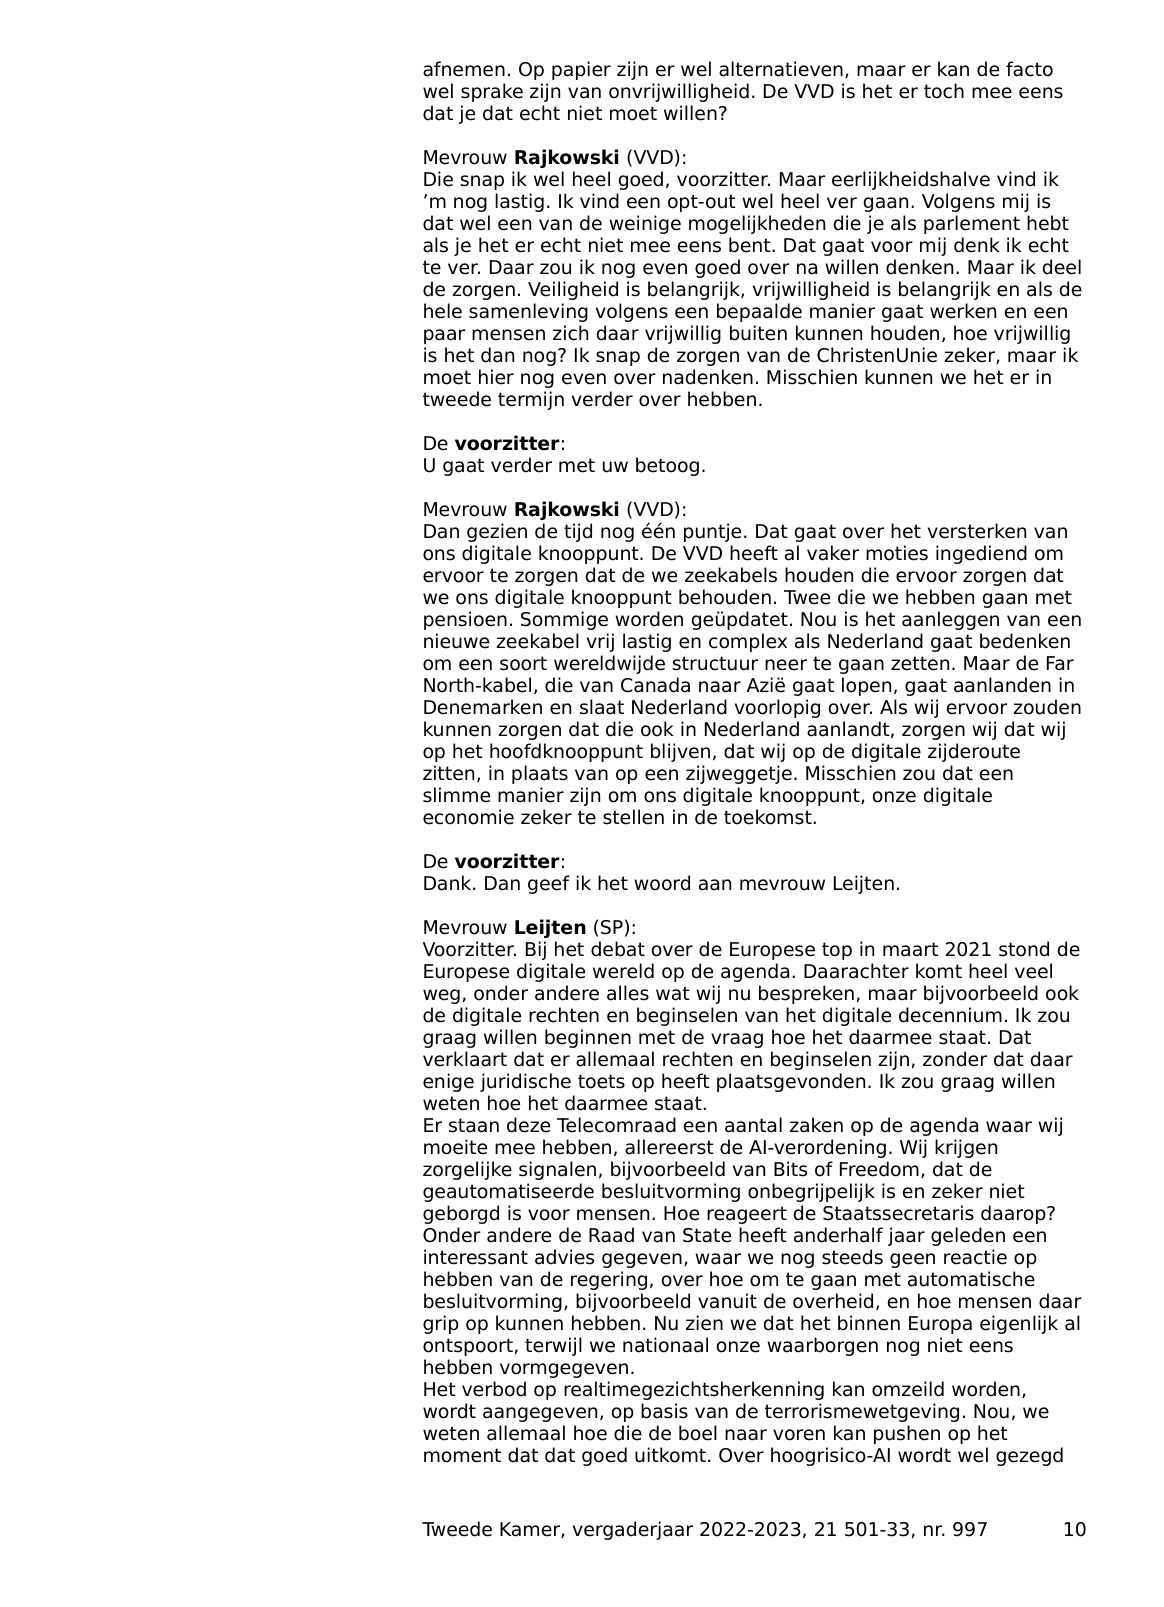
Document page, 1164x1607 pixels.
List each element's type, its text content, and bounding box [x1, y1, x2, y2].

text Mevrouw Leijten (SP): [422, 917, 1087, 939]
text afnemen. Op papier zijn er wel alternatieven, maar er kan de facto wel sprake zijn van onvrijwilligheid. De VVD is het er toch mee eens dat je dat echt niet moet willen? [422, 59, 1087, 125]
text Dank. Dan geef ik het woord aan mevrouw Leijten. [422, 873, 1087, 895]
text Mevrouw Rajkowski (VVD): [422, 499, 1087, 521]
text Dan gezien de tijd nog één puntje. Dat gaat over het versterken van ons digitale knooppunt. De VVD heeft al vaker moties ingediend om ervoor te zorgen dat de we zeekabels houden die ervoor zorgen dat we ons digitale knooppunt behouden. Twee die we hebben gaan met pensioen. Sommige worden geüpdatet. Nou is het aanleggen van een nieuwe zeekabel vrij lastig en complex als Nederland gaat bedenken om een soort wereldwijde structuur neer te gaan zetten. Maar de Far North-kabel, die van Canada naar Azië gaat lopen, gaat aanlanden in Denemarken en slaat Nederland voorlopig over. Als wij ervoor zouden kunnen zorgen dat die ook in Nederland aanlandt, zorgen wij dat wij op het hoofdknooppunt blijven, dat wij op de digitale zijderoute zitten, in plaats van op een zijweggetje. Misschien zou dat een slimme manier zijn om ons digitale knooppunt, onze digitale economie zeker te stellen in de toekomst. [422, 521, 1087, 829]
text De voorzitter: [422, 851, 1087, 873]
text Die snap ik wel heel goed, voorzitter. Maar eerlijkheidshalve vind ik ’m nog lastig. Ik vind een opt-out wel heel ver gaan. Volgens mij is dat wel een van de weinige mogelijkheden die je als parlement hebt als je het er echt niet mee eens bent. Dat gaat voor mij denk ik echt te ver. Daar zou ik nog even goed over na willen denken. Maar ik deel de zorgen. Veiligheid is belangrijk, vrijwilligheid is belangrijk en als de hele samenleving volgens een bepaalde manier gaat werken en een paar mensen zich daar vrijwillig buiten kunnen houden, hoe vrijwillig is het dan nog? Ik snap de zorgen van de ChristenUnie zeker, maar ik moet hier nog even over nadenken. Misschien kunnen we het er in tweede termijn verder over hebben. [422, 169, 1087, 411]
text Het verbod op realtimegezichtsherkenning kan omzeild worden, wordt aangegeven, op basis van de terrorismewetgeving. Nou, we weten allemaal hoe die de boel naar voren kan pushen op het moment dat dat goed uitkomt. Over hoogrisico-AI wordt wel gezegd [422, 1379, 1087, 1467]
text U gaat verder met uw betoog. [422, 455, 1087, 477]
text Mevrouw Rajkowski (VVD): [422, 147, 1087, 169]
text Er staan deze Telecomraad een aantal zaken op de agenda waar wij moeite mee hebben, allereerst de AI-verordening. Wij krijgen zorgelijke signalen, bijvoorbeeld van Bits of Freedom, dat de geautomatiseerde besluitvorming onbegrijpelijk is en zeker niet geborgd is voor mensen. Hoe reageert de Staatssecretaris daarop? Onder andere de Raad van State heeft anderhalf jaar geleden een interessant advies gegeven, waar we nog steeds geen reactie op hebben van de regering, over hoe om te gaan met automatische besluitvorming, bijvoorbeeld vanuit de overheid, en hoe mensen daar grip op kunnen hebben. Nu zien we dat het binnen Europa eigenlijk al ontspoort, terwijl we nationaal onze waarborgen nog niet eens hebben vormgegeven. [422, 1115, 1087, 1379]
text De voorzitter: [422, 433, 1087, 455]
text Voorzitter. Bij het debat over de Europese top in maart 2021 stond de Europese digitale wereld op de agenda. Daarachter komt heel veel weg, onder andere alles wat wij nu bespreken, maar bijvoorbeeld ook de digitale rechten en beginselen van het digitale decennium. Ik zou graag willen beginnen met de vraag hoe het daarmee staat. Dat verklaart dat er allemaal rechten en beginselen zijn, zonder dat daar enige juridische toets op heeft plaatsgevonden. Ik zou graag willen weten hoe het daarmee staat. [422, 939, 1087, 1115]
